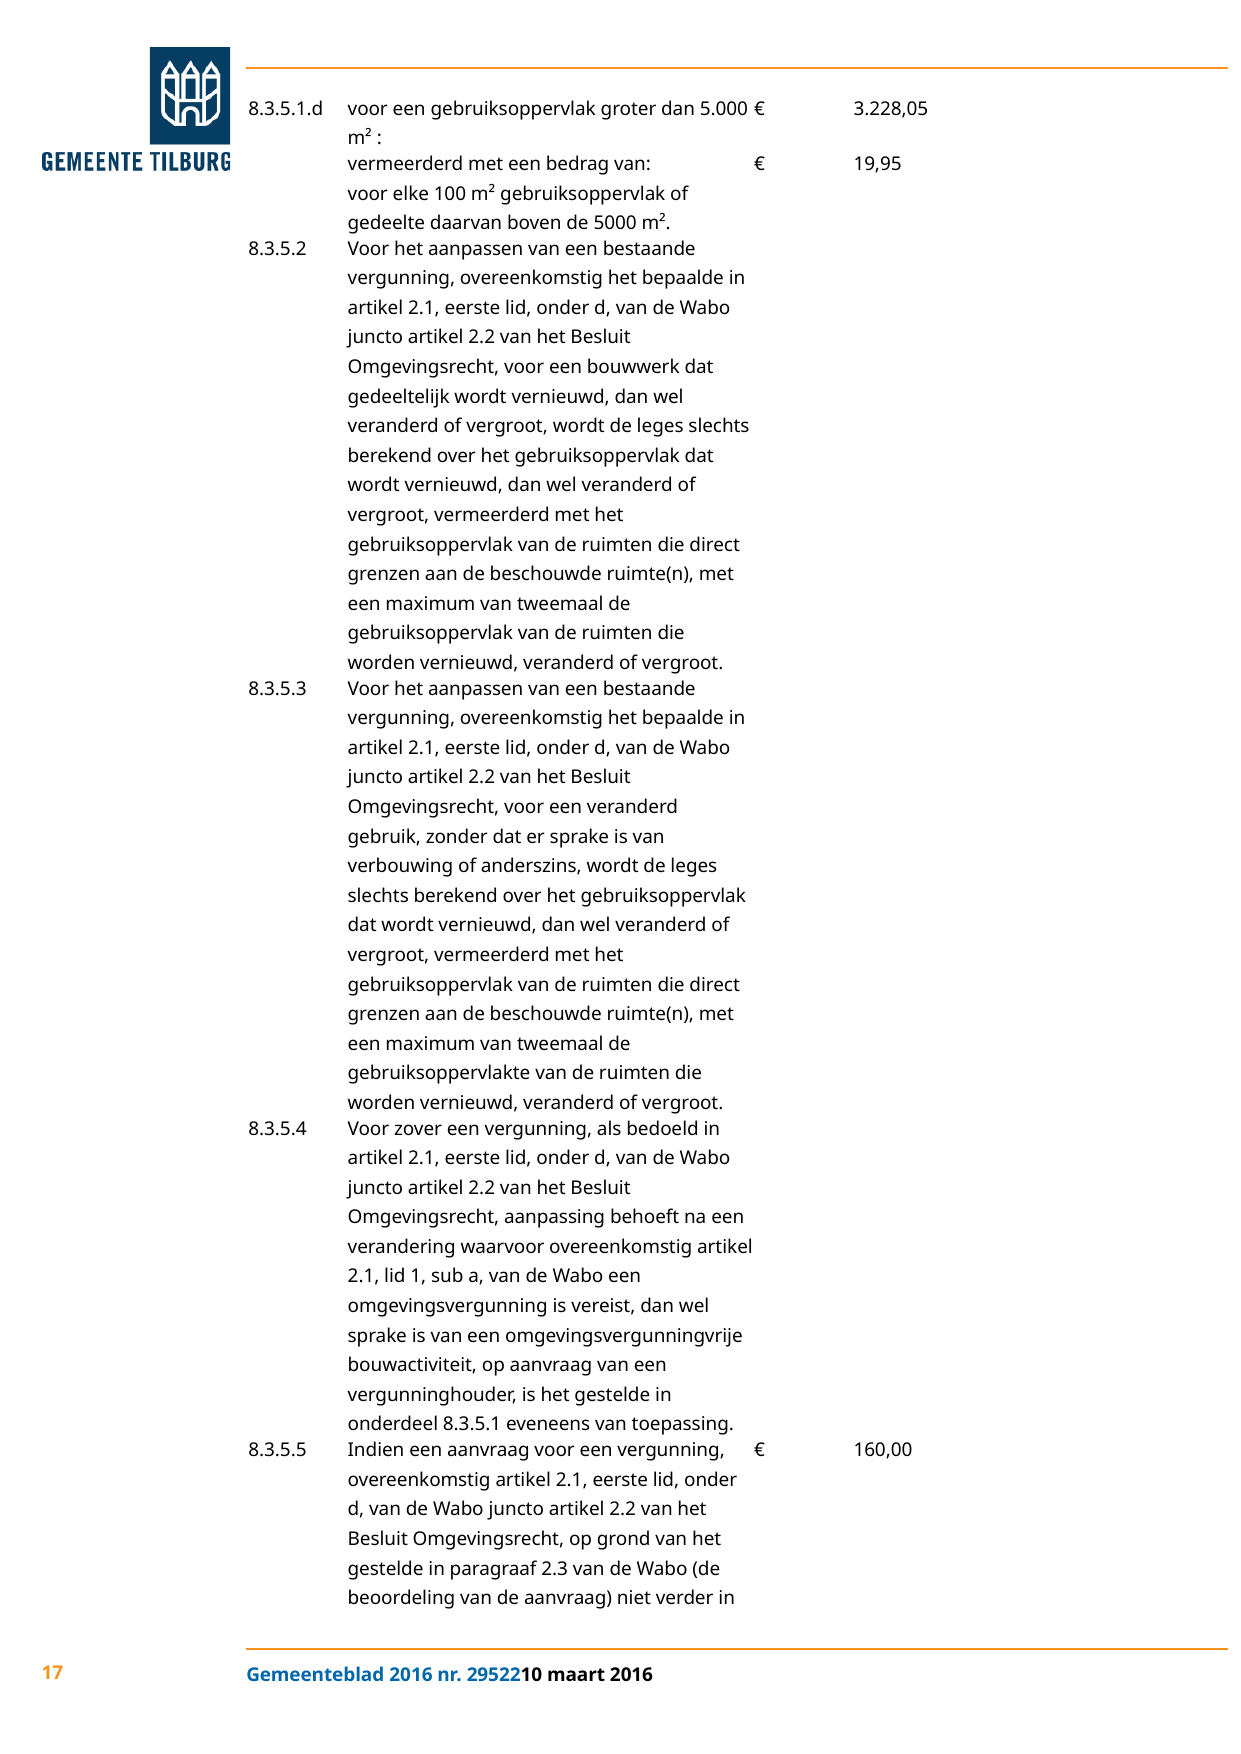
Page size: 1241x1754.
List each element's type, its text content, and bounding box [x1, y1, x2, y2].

picture [41, 47, 231, 172]
table_cell Indien een aanvraag voor een vergunning, overeenkomstig artikel 2.1, eerste lid, onder d, van de Wabo juncto artikel 2.2 van het Besluit Omgevingsrecht, op grond van het gestelde in paragraaf 2.3 van de Wabo (de beoordeling van de aanvraag) niet verder in [348, 1436, 754, 1610]
table_cell voor een gebruiksoppervlak groter dan 5.000 m² : [348, 95, 754, 150]
table_cell 8.3.5.5 [248, 1436, 347, 1610]
table_cell 8.3.5.2 [248, 235, 347, 675]
table_cell [853, 235, 1052, 675]
table_cell Voor zover een vergunning, als bedoeld in artikel 2.1, eerste lid, onder d, van de Wabo juncto artikel 2.2 van het Besluit Omgevingsrecht, aanpassing behoeft na een verandering waarvoor overeenkomstig artikel 2.1, lid 1, sub a, van de Wabo een omgevingsvergunning is vereist, dan wel sprake is van een omgevingsvergunningvrije bouwactiviteit, op aanvraag van een vergunninghouder, is het gestelde in onderdeel 8.3.5.1 eveneens van toepassing. [348, 1115, 754, 1436]
table_cell 8.3.5.3 [248, 675, 347, 1115]
table_cell [754, 675, 853, 1115]
table_cell 160,00 [853, 1436, 1052, 1610]
table_cell 19,95 [853, 150, 1052, 235]
table_cell [754, 1115, 853, 1436]
table_cell 8.3.5.1.d [248, 95, 347, 150]
table_cell € [754, 1436, 853, 1610]
table_cell € [754, 95, 853, 150]
table_cell 8.3.5.4 [248, 1115, 347, 1436]
table_cell [853, 1115, 1052, 1436]
table_cell € [754, 150, 853, 235]
table_cell vermeerderd met een bedrag van: voor elke 100 m² gebruiksoppervlak of gedeelte daarvan boven de 5000 m². [348, 150, 754, 235]
table_cell [853, 675, 1052, 1115]
table_cell Voor het aanpassen van een bestaande vergunning, overeenkomstig het bepaalde in artikel 2.1, eerste lid, onder d, van de Wabo juncto artikel 2.2 van het Besluit Omgevingsrecht, voor een veranderd gebruik, zonder dat er sprake is van verbouwing of anderszins, wordt de leges slechts berekend over het gebruiksoppervlak dat wordt vernieuwd, dan wel veranderd of vergroot, vermeerderd met het gebruiksoppervlak van de ruimten die direct grenzen aan de beschouwde ruimte(n), met een maximum van tweemaal de gebruiksoppervlakte van de ruimten die worden vernieuwd, veranderd of vergroot. [348, 675, 754, 1115]
table_cell [248, 150, 347, 235]
table_cell [754, 235, 853, 675]
table_cell Voor het aanpassen van een bestaande vergunning, overeenkomstig het bepaalde in artikel 2.1, eerste lid, onder d, van de Wabo juncto artikel 2.2 van het Besluit Omgevingsrecht, voor een bouwwerk dat gedeeltelijk wordt vernieuwd, dan wel veranderd of vergroot, wordt de leges slechts berekend over het gebruiksoppervlak dat wordt vernieuwd, dan wel veranderd of vergroot, vermeerderd met het gebruiksoppervlak van de ruimten die direct grenzen aan de beschouwde ruimte(n), met een maximum van tweemaal de gebruiksoppervlak van de ruimten die worden vernieuwd, veranderd of vergroot. [348, 235, 754, 675]
table_cell 3.228,05 [853, 95, 1052, 150]
